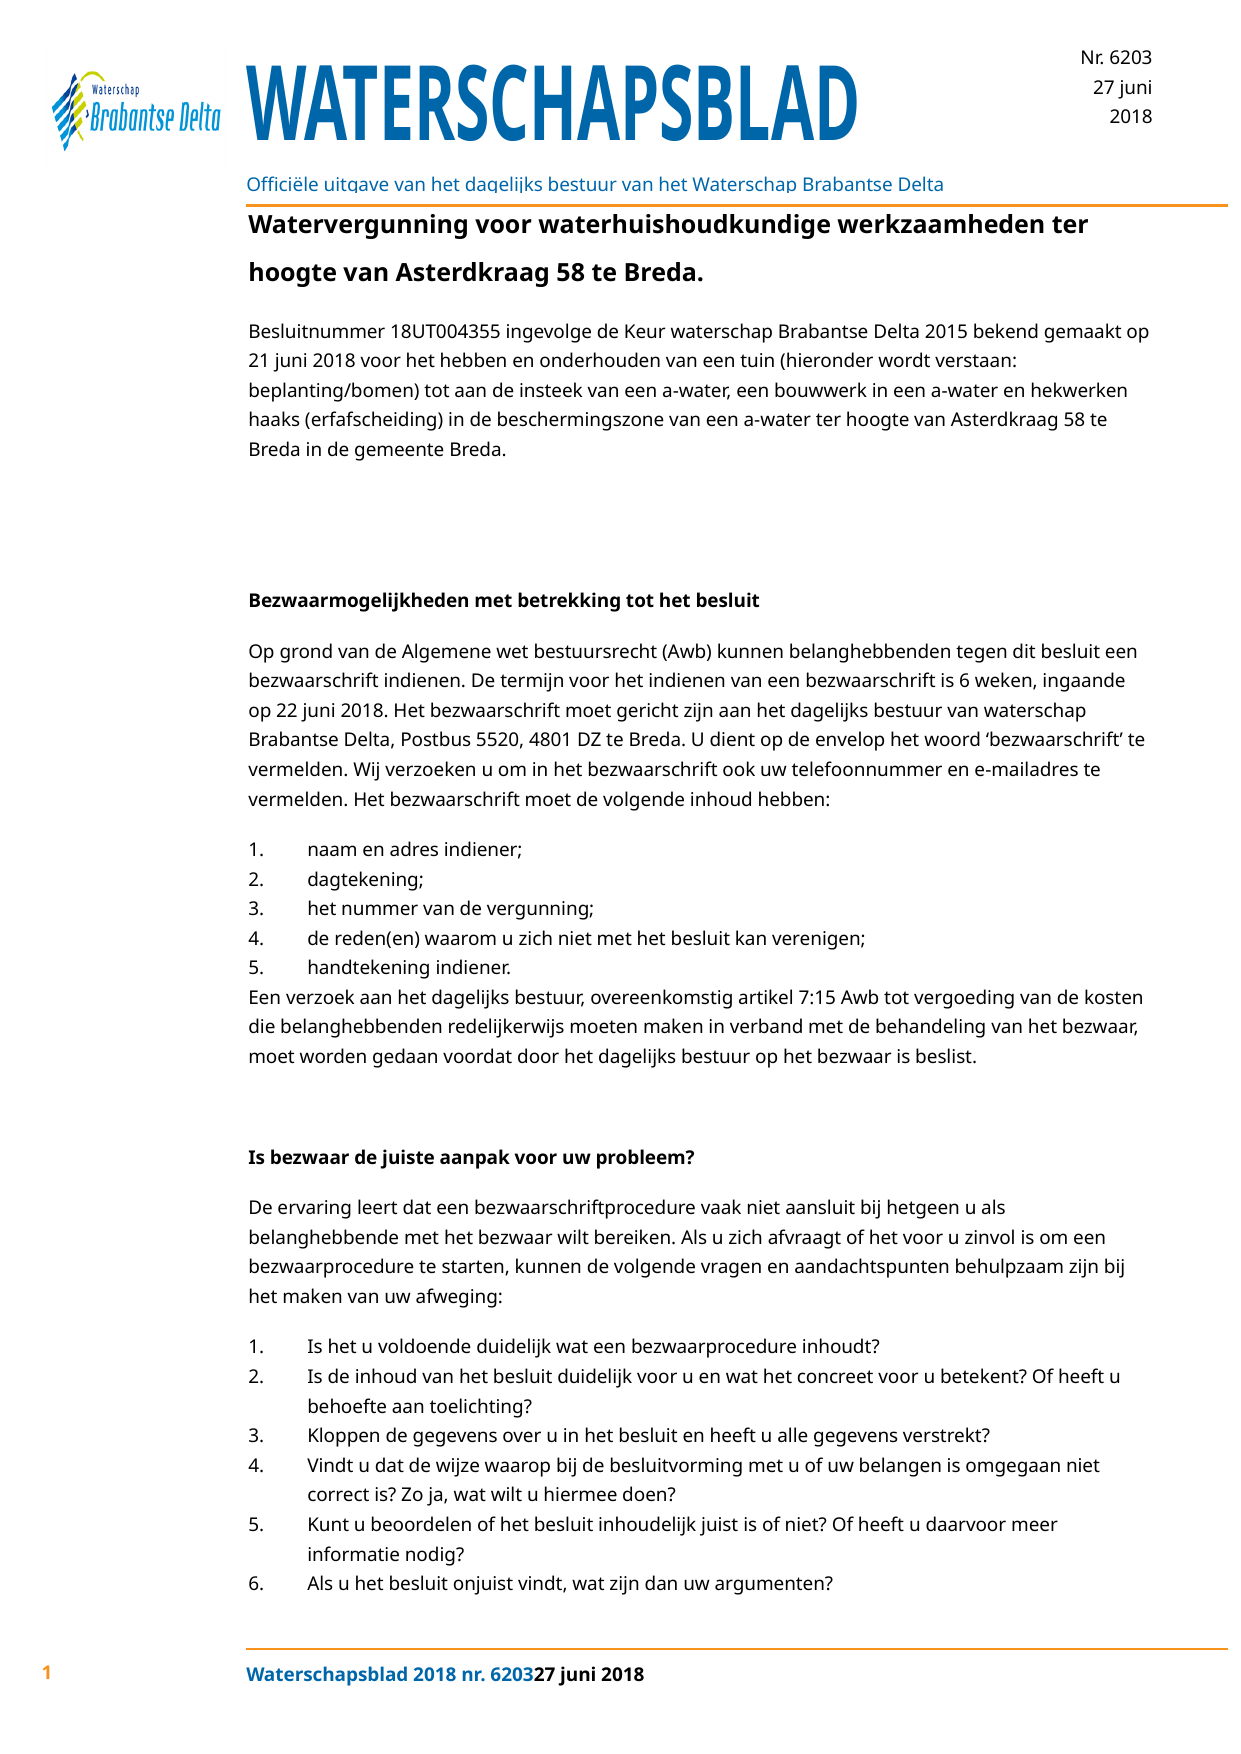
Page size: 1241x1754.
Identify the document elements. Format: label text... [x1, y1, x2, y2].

text Een verzoek aan het dagelijks bestuur, overeenkomstig artikel 7:15 Awb tot vergoeding van de kosten die belanghebbenden redelijkerwijs moeten maken in verband met de behandeling van het bezwaar, moet worden gedaan voordat door het dagelijks bestuur op het bezwaar is beslist. [248, 984, 1152, 1069]
text Watervergunning voor waterhuishoudkundige werkzaamheden ter hoogte van Asterdkraag 58 te Breda. [248, 207, 1152, 288]
list handtekening indiener. [248, 954, 1152, 980]
list het nummer van de vergunning; [248, 895, 1152, 921]
picture [41, 47, 231, 172]
list de reden(en) waarom u zich niet met het besluit kan verenigen; [248, 925, 1152, 951]
text Besluitnummer 18UT004355 ingevolge de Keur waterschap Brabantse Delta 2015 bekend gemaakt op 21 juni 2018 voor het hebben en onderhouden van een tuin (hieronder wordt verstaan: beplanting/bomen) tot aan de insteek van een a-water, een bouwwerk in een a-water en hekwerken haaks (erfafscheiding) in de beschermingszone van een a-water ter hoogte van Asterdkraag 58 te Breda in de gemeente Breda. [248, 318, 1152, 462]
text Op grond van de Algemene wet bestuursrecht (Awb) kunnen belanghebbenden tegen dit besluit een bezwaarschrift indienen. De termijn voor het indienen van een bezwaarschrift is 6 weken, ingaande op 22 juni 2018. Het bezwaarschrift moet gericht zijn aan het dagelijks bestuur van waterschap Brabantse Delta, Postbus 5520, 4801 DZ te Breda. U dient op de envelop het woord ‘bezwaarschrift’ te vermelden. Wij verzoeken u om in het bezwaarschrift ook uw telefoonnummer en e‑mailadres te vermelden. Het bezwaarschrift moet de volgende inhoud hebben: [248, 638, 1152, 812]
text De ervaring leert dat een bezwaarschriftprocedure vaak niet aansluit bij hetgeen u als belanghebbende met het bezwaar wilt bereiken. Als u zich afvraagt of het voor u zinvol is om een bezwaarprocedure te starten, kunnen de volgende vragen en aandachtspunten behulpzaam zijn bij het maken van uw afweging: [248, 1194, 1152, 1309]
text Is bezwaar de juiste aanpak voor uw probleem? [248, 1144, 1152, 1170]
list Is de inhoud van het besluit duidelijk voor u en wat het concreet voor u betekent? Of heeft u behoefte aan toelichting? [248, 1363, 1152, 1419]
list Kloppen de gegevens over u in het besluit en heeft u alle gegevens verstrekt? [248, 1422, 1152, 1448]
list dagtekening; [248, 866, 1152, 892]
text Bezwaarmogelijkheden met betrekking tot het besluit [248, 587, 1152, 613]
list naam en adres indiener; [248, 836, 1152, 862]
list Is het u voldoende duidelijk wat een bezwaarprocedure inhoudt? [248, 1334, 1152, 1359]
list Vindt u dat de wijze waarop bij de besluitvorming met u of uw belangen is omgegaan niet correct is? Zo ja, wat wilt u hiermee doen? [248, 1452, 1152, 1507]
list Kunt u beoordelen of het besluit inhoudelijk juist is of niet? Of heeft u daarvoor meer informatie nodig? [248, 1511, 1152, 1567]
list Als u het besluit onjuist vindt, wat zijn dan uw argumenten? [248, 1570, 1152, 1596]
